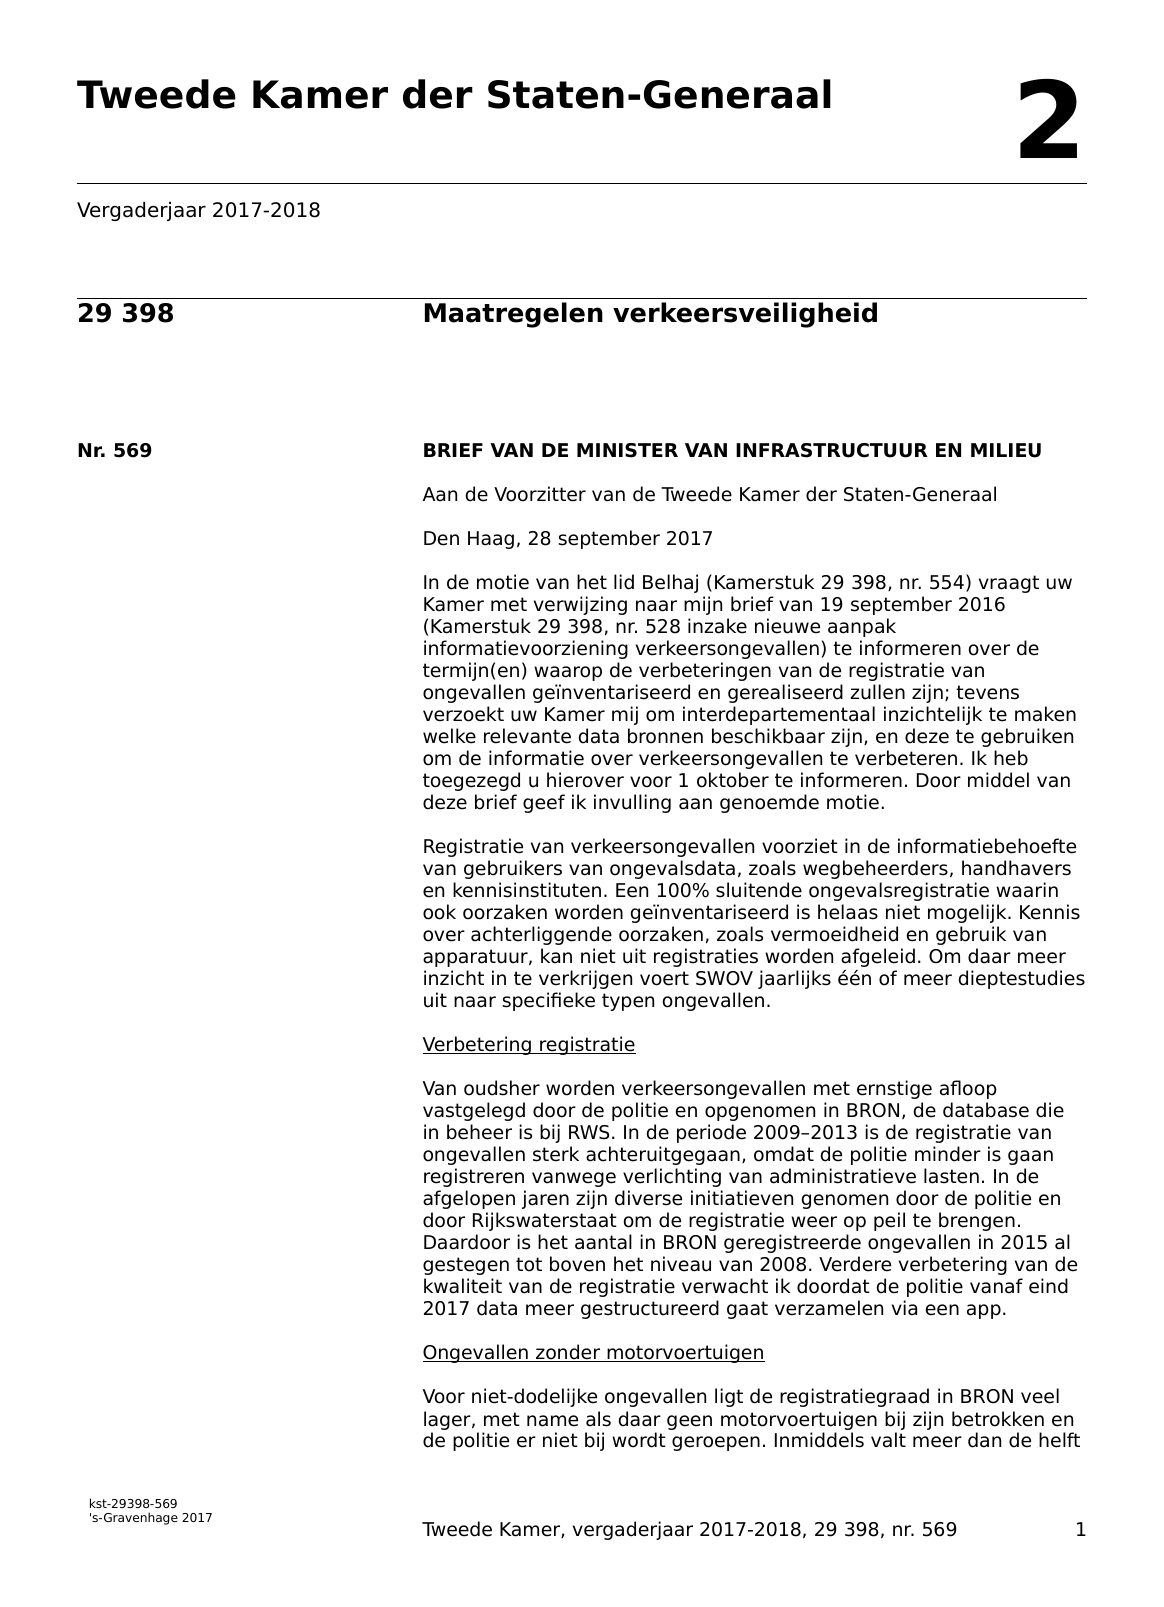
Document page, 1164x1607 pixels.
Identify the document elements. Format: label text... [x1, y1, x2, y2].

text Registratie van verkeersongevallen voorziet in de informatiebehoefte van gebruikers van ongevalsdata, zoals wegbeheerders, handhavers en kennisinstituten. Een 100% sluitende ongevalsregistratie waarin ook oorzaken worden geïnventariseerd is helaas niet mogelijk. Kennis over achterliggende oorzaken, zoals vermoeidheid en gebruik van apparatuur, kan niet uit registraties worden afgeleid. Om daar meer inzicht in te verkrijgen voert SWOV jaarlijks één of meer dieptestudies uit naar specifieke typen ongevallen. [422, 836, 1087, 1012]
text Den Haag, 28 september 2017 [422, 528, 1087, 550]
subtitle Verbetering registratie [422, 1034, 1087, 1056]
text 's-Gravenhage 2017 [88, 1511, 323, 1525]
subtitle Nr. 569 BRIEF VAN DE MINISTER VAN INFRASTRUCTUUR EN MILIEU [77, 440, 1087, 462]
text In de motie van het lid Belhaj (Kamerstuk 29 398, nr. 554) vraagt uw Kamer met verwijzing naar mijn brief van 19 september 2016 (Kamerstuk 29 398, nr. 528 inzake nieuwe aanpak informatievoorziening verkeersongevallen) te informeren over de termijn(en) waarop de verbeteringen van de registratie van ongevallen geïnventariseerd en gerealiseerd zullen zijn; tevens verzoekt uw Kamer mij om interdepartementaal inzichtelijk te maken welke relevante data bronnen beschikbaar zijn, en deze te gebruiken om de informatie over verkeersongevallen te verbeteren. Ik heb toegezegd u hierover voor 1 oktober te informeren. Door middel van deze brief geef ik invulling aan genoemde motie. [422, 572, 1087, 814]
subtitle 29 398 Maatregelen verkeersveiligheid [77, 299, 1087, 329]
subtitle Ongevallen zonder motorvoertuigen [422, 1342, 1087, 1364]
text Voor niet-dodelijke ongevallen ligt de registratiegraad in BRON veel lager, met name als daar geen motorvoertuigen bij zijn betrokken en de politie er niet bij wordt geroepen. Inmiddels valt meer dan de helft [422, 1386, 1087, 1452]
text Van oudsher worden verkeersongevallen met ernstige afloop vastgelegd door de politie en opgenomen in BRON, de database die in beheer is bij RWS. In de periode 2009–2013 is de registratie van ongevallen sterk achteruitgegaan, omdat de politie minder is gaan registreren vanwege verlichting van administratieve lasten. In de afgelopen jaren zijn diverse initiatieven genomen door de politie en door Rijkswaterstaat om de registratie weer op peil te brengen. Daardoor is het aantal in BRON geregistreerde ongevallen in 2015 al gestegen tot boven het niveau van 2008. Verdere verbetering van de kwaliteit van de registratie verwacht ik doordat de politie vanaf eind 2017 data meer gestructureerd gaat verzamelen via een app. [422, 1078, 1087, 1320]
table_cell Vergaderjaar 2017-2018 [77, 184, 1087, 298]
text Aan de Voorzitter van de Tweede Kamer der Staten-Generaal [422, 484, 1087, 506]
text kst-29398-569 [88, 1497, 323, 1511]
table_header Tweede Kamer der Staten-Generaal [77, 59, 886, 183]
table_header 2 [886, 59, 1087, 183]
